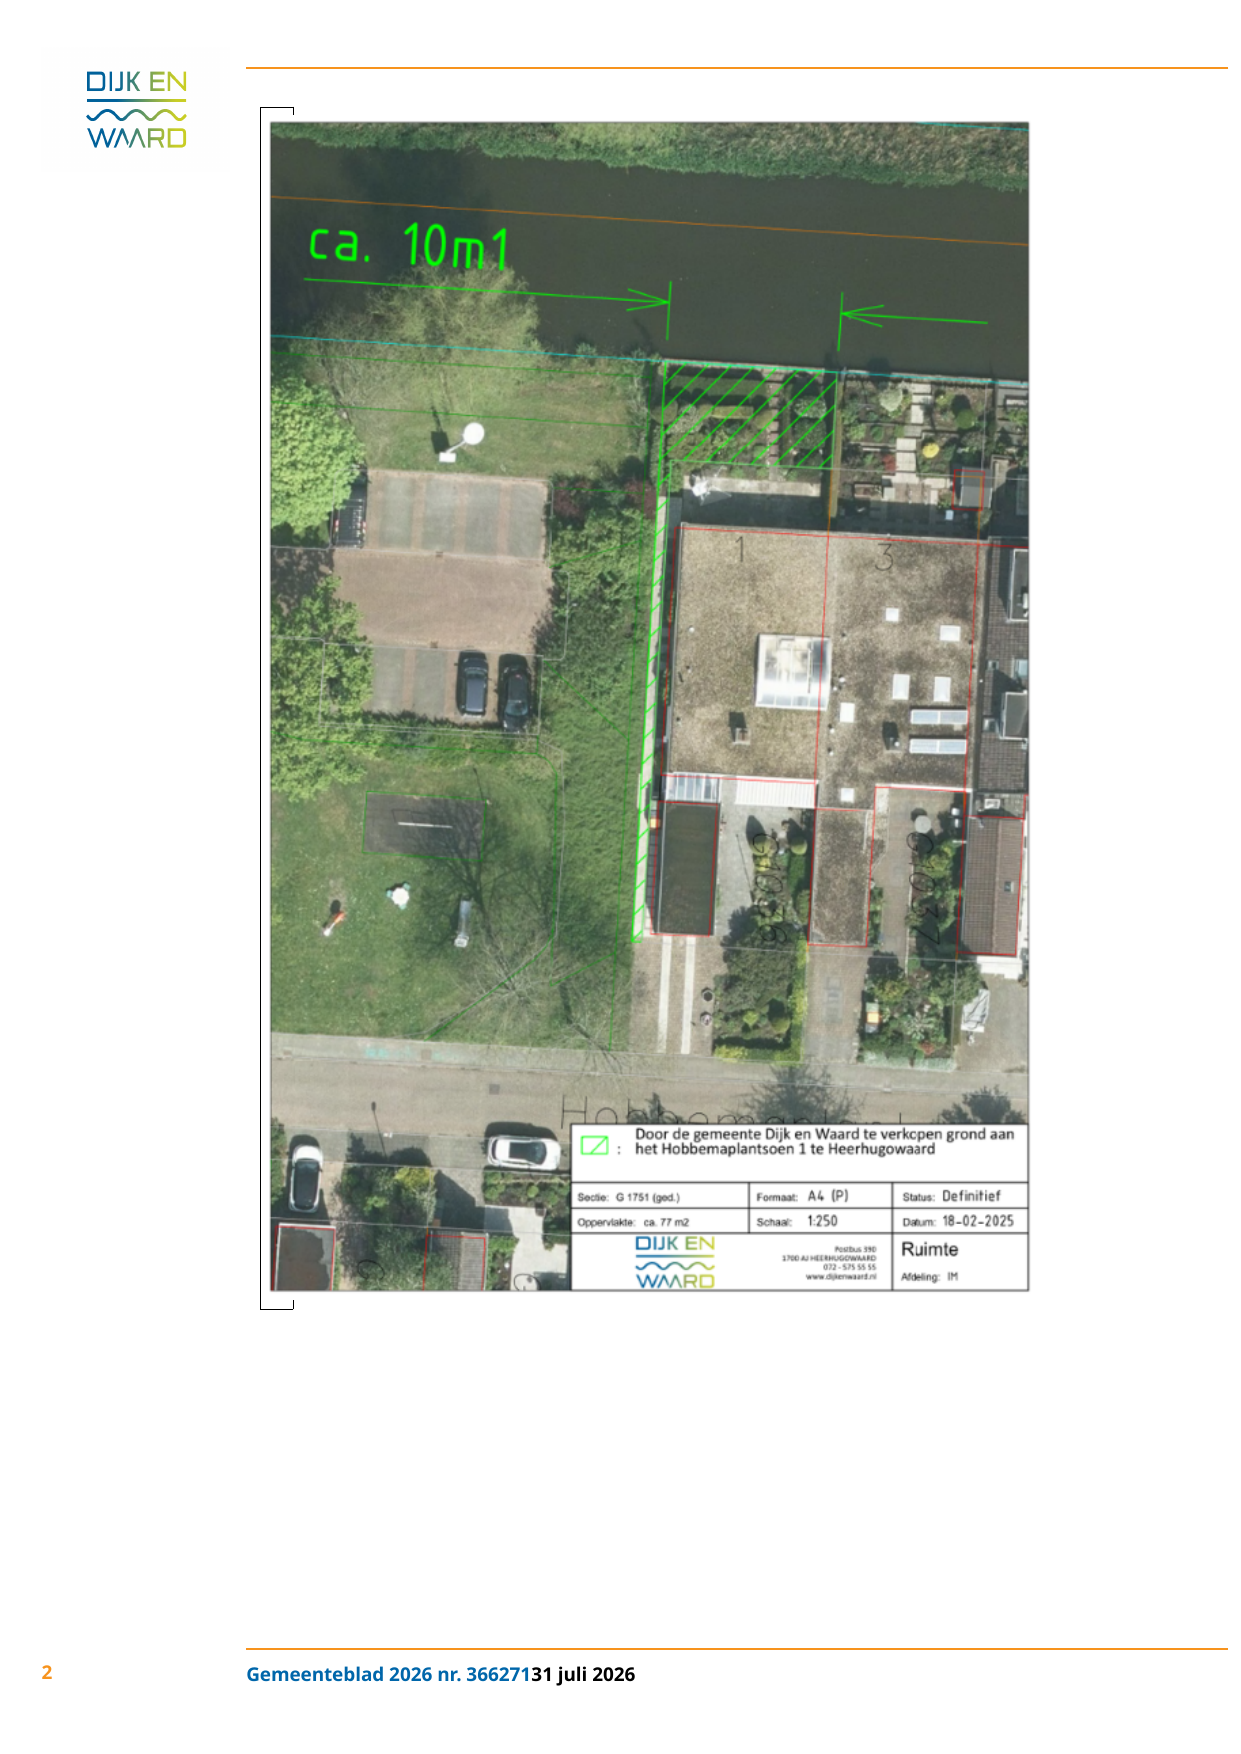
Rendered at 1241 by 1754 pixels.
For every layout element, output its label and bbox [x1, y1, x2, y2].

picture [268, 115, 1037, 1300]
picture [41, 47, 231, 172]
